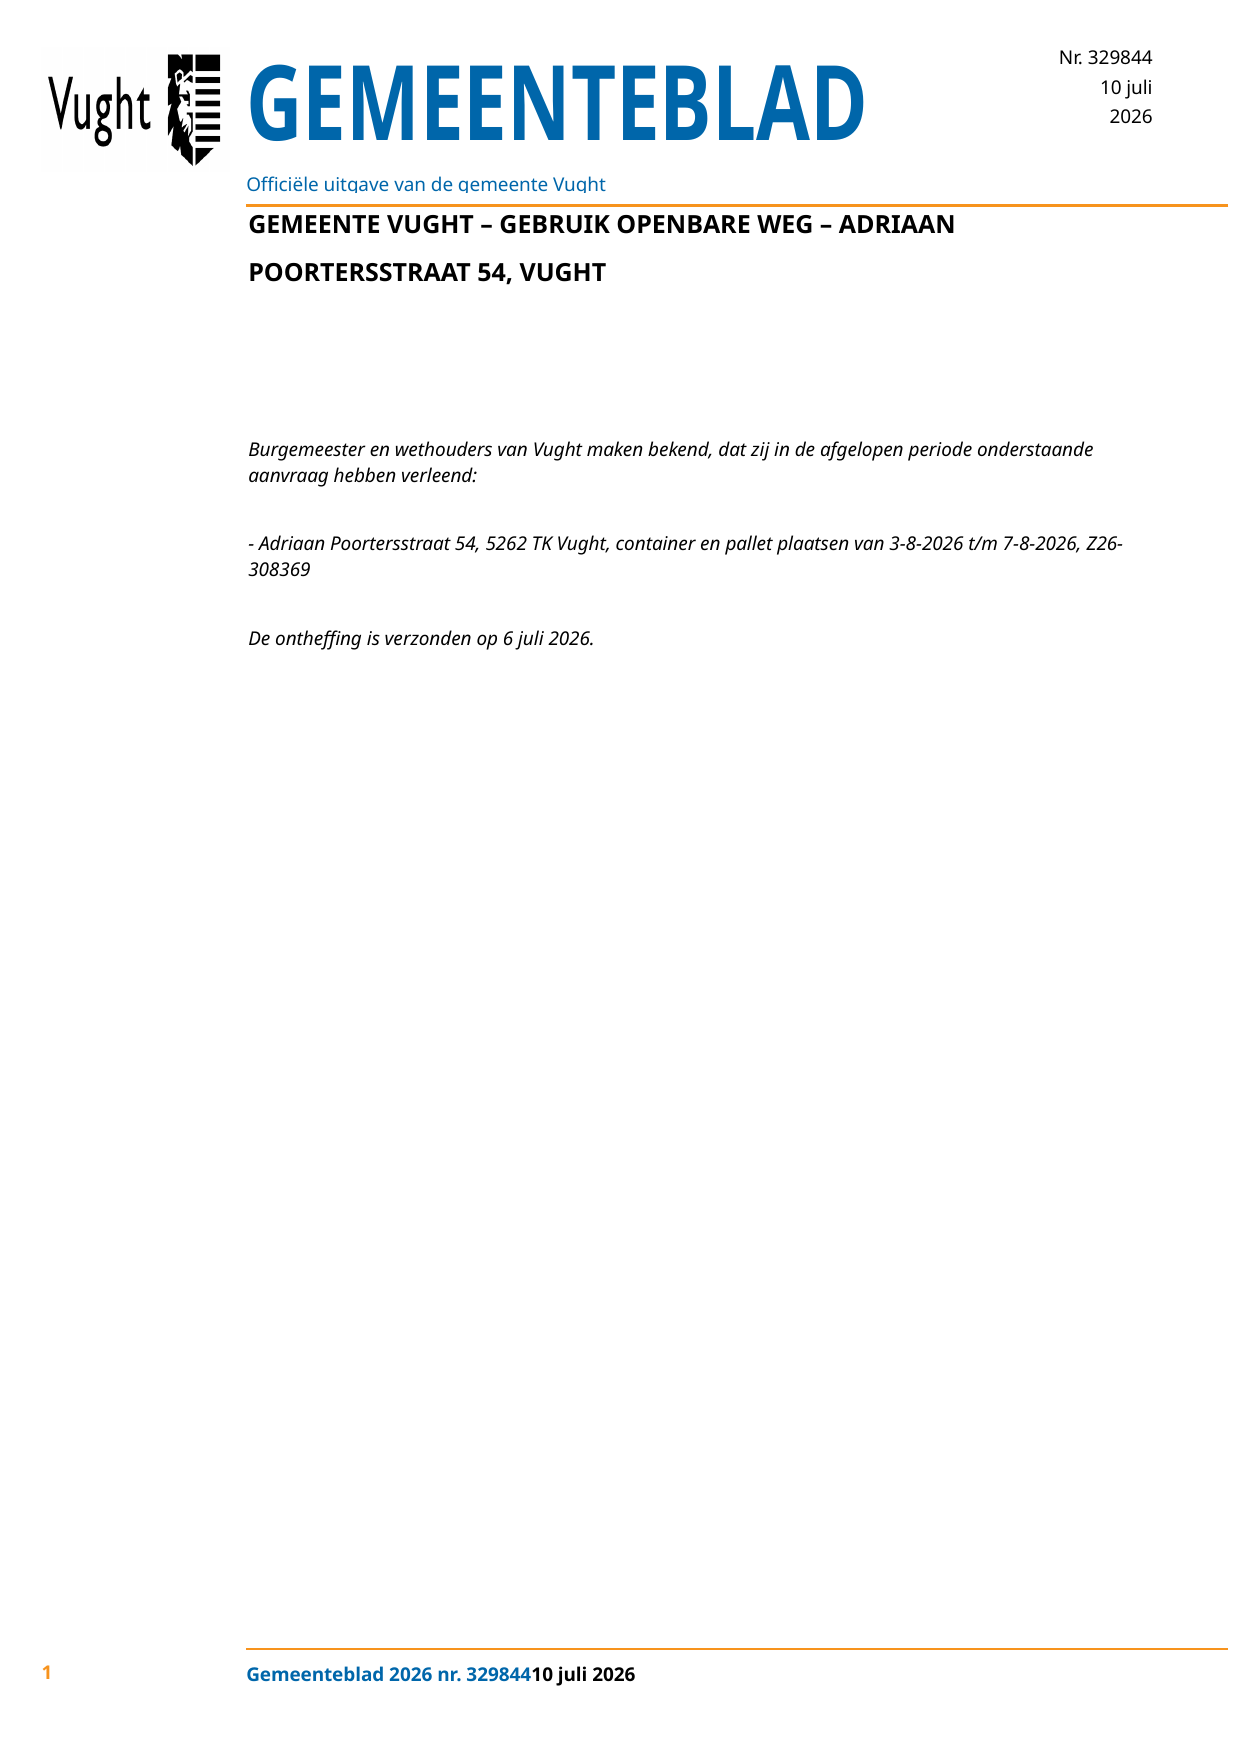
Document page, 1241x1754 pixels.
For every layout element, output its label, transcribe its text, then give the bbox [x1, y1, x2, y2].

text De ontheffing is verzonden op 6 juli 2026. [248, 625, 1152, 651]
text GEMEENTE VUGHT – GEBRUIK OPENBARE WEG – ADRIAAN POORTERSSTRAAT 54, VUGHT [248, 207, 1152, 288]
text Burgemeester en wethouders van Vught maken bekend, dat zij in de afgelopen periode onderstaande aanvraag hebben verleend: [248, 436, 1152, 487]
text - Adriaan Poortersstraat 54, 5262 TK Vught, container en pallet plaatsen van 3-8-2026 t/m 7-8-2026, Z26-308369 [248, 531, 1152, 582]
picture [41, 47, 231, 172]
